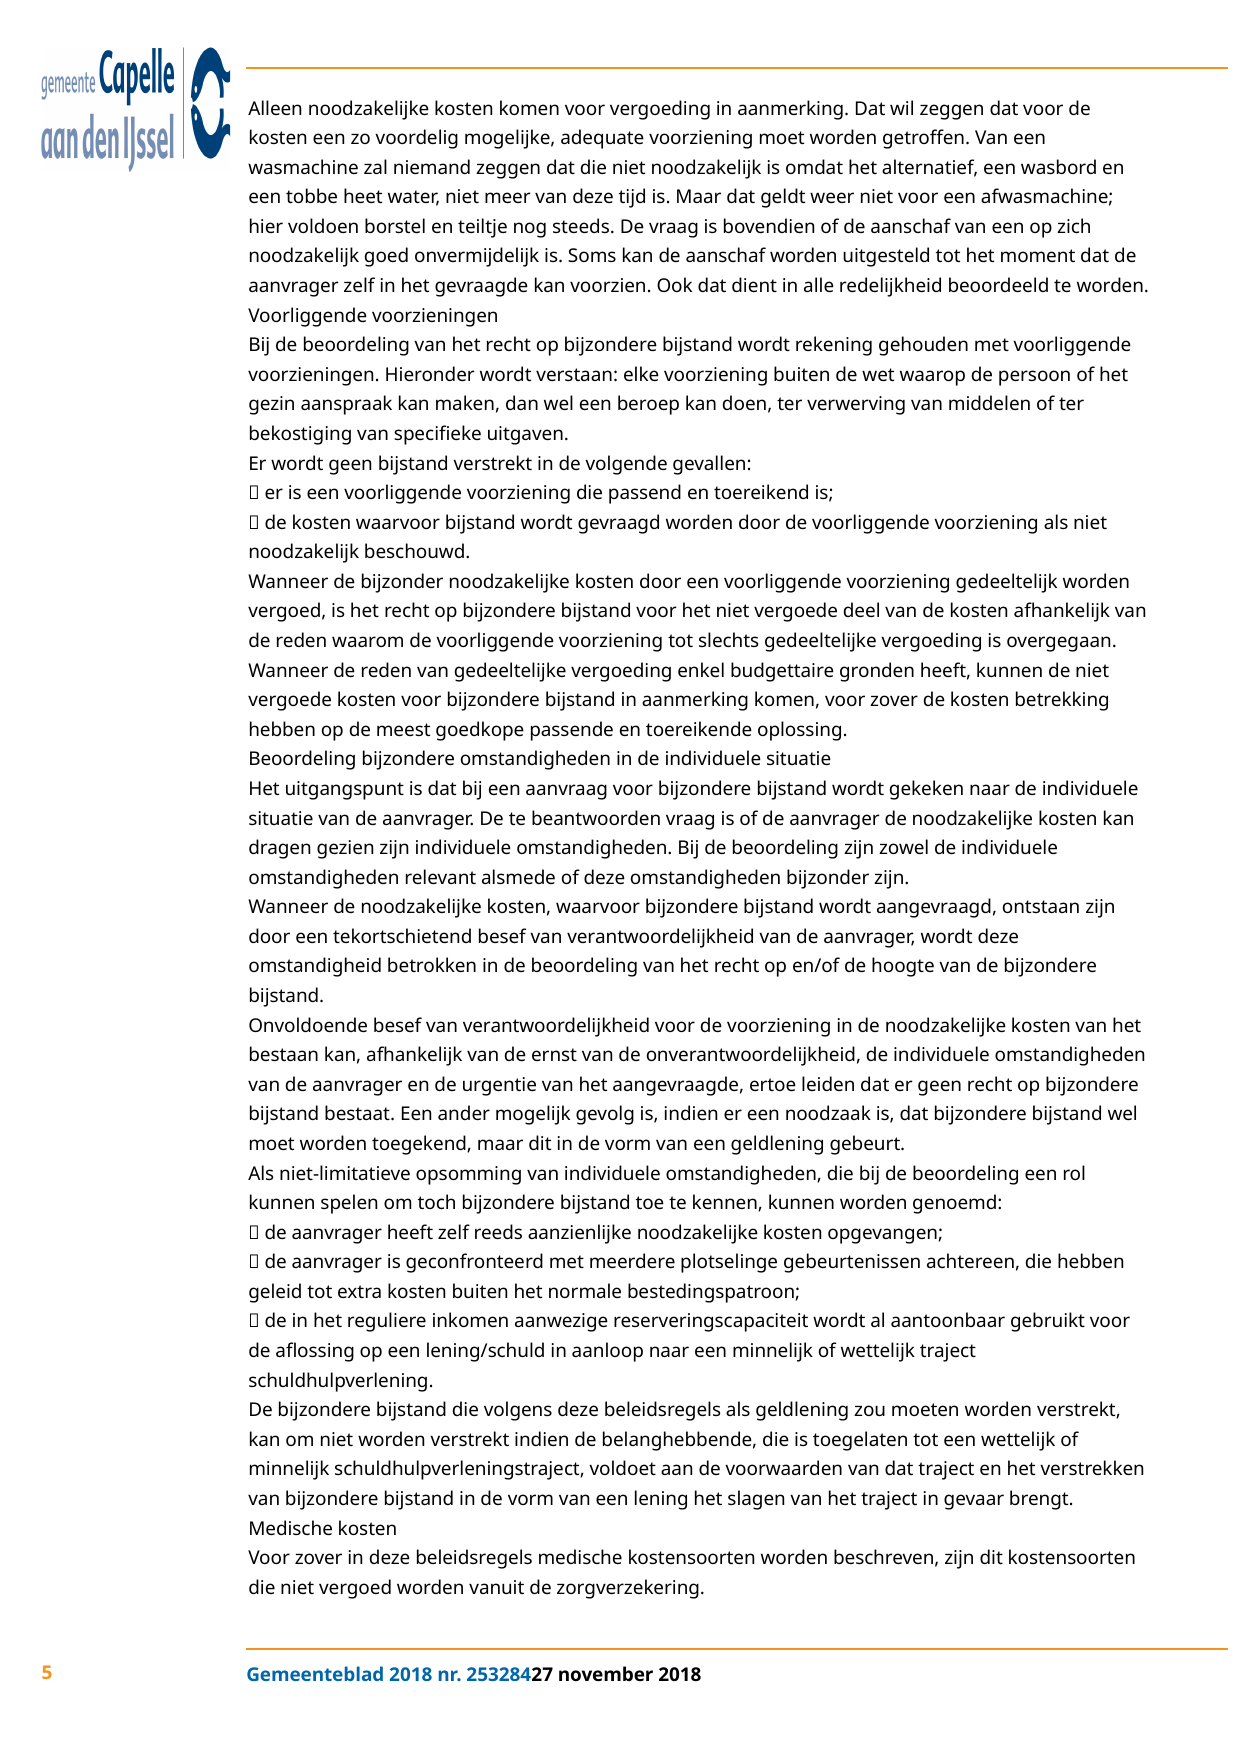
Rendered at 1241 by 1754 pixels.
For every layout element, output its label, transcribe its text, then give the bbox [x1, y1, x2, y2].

text Beoordeling bijzondere omstandigheden in de individuele situatie [248, 746, 1152, 771]
text  de in het reguliere inkomen aanwezige reserveringscapaciteit wordt al aantoonbaar gebruikt voor de aflossing op een lening/schuld in aanloop naar een minnelijk of wettelijk traject schuldhulpverlening. [248, 1308, 1152, 1393]
text De bijzondere bijstand die volgens deze beleidsregels als geldlening zou moeten worden verstrekt, kan om niet worden verstrekt indien de belanghebbende, die is toegelaten tot een wettelijk of minnelijk schuldhulpverleningstraject, voldoet aan de voorwaarden van dat traject en het verstrekken van bijzondere bijstand in de vorm van een lening het slagen van het traject in gevaar brengt. [248, 1396, 1152, 1511]
picture [41, 47, 231, 172]
text Onvoldoende besef van verantwoordelijkheid voor de voorziening in de noodzakelijke kosten van het bestaan kan, afhankelijk van de ernst van de onverantwoordelijkheid, de individuele omstandigheden van de aanvrager en de urgentie van het aangevraagde, ertoe leiden dat er geen recht op bijzondere bijstand bestaat. Een ander mogelijk gevolg is, indien er een noodzaak is, dat bijzondere bijstand wel moet worden toegekend, maar dit in de vorm van een geldlening gebeurt. [248, 1012, 1152, 1156]
text  er is een voorliggende voorziening die passend en toereikend is; [248, 479, 1152, 505]
text Wanneer de noodzakelijke kosten, waarvoor bijzondere bijstand wordt aangevraagd, ontstaan zijn door een tekortschietend besef van verantwoordelijkheid van de aanvrager, wordt deze omstandigheid betrokken in de beoordeling van het recht op en/of de hoogte van de bijzondere bijstand. [248, 893, 1152, 1008]
text  de aanvrager heeft zelf reeds aanzienlijke noodzakelijke kosten opgevangen; [248, 1219, 1152, 1245]
text Er wordt geen bijstand verstrekt in de volgende gevallen: [248, 450, 1152, 476]
text Bij de beoordeling van het recht op bijzondere bijstand wordt rekening gehouden met voorliggende voorzieningen. Hieronder wordt verstaan: elke voorziening buiten de wet waarop de persoon of het gezin aanspraak kan maken, dan wel een beroep kan doen, ter verwerving van middelen of ter bekostiging van specifieke uitgaven. [248, 331, 1152, 446]
text Het uitgangspunt is dat bij een aanvraag voor bijzondere bijstand wordt gekeken naar de individuele situatie van de aanvrager. De te beantwoorden vraag is of de aanvrager de noodzakelijke kosten kan dragen gezien zijn individuele omstandigheden. Bij de beoordeling zijn zowel de individuele omstandigheden relevant alsmede of deze omstandigheden bijzonder zijn. [248, 775, 1152, 890]
text  de aanvrager is geconfronteerd met meerdere plotselinge gebeurtenissen achtereen, die hebben geleid tot extra kosten buiten het normale bestedingspatroon; [248, 1248, 1152, 1304]
text Medische kosten [248, 1515, 1152, 1541]
text Alleen noodzakelijke kosten komen voor vergoeding in aanmerking. Dat wil zeggen dat voor de kosten een zo voordelig mogelijke, adequate voorziening moet worden getroffen. Van een wasmachine zal niemand zeggen dat die niet noodzakelijk is omdat het alternatief, een wasbord en een tobbe heet water, niet meer van deze tijd is. Maar dat geldt weer niet voor een afwasmachine; hier voldoen borstel en teiltje nog steeds. De vraag is bovendien of de aanschaf van een op zich noodzakelijk goed onvermijdelijk is. Soms kan de aanschaf worden uitgesteld tot het moment dat de aanvrager zelf in het gevraagde kan voorzien. Ook dat dient in alle redelijkheid beoordeeld te worden. [248, 95, 1152, 298]
text  de kosten waarvoor bijstand wordt gevraagd worden door de voorliggende voorziening als niet noodzakelijk beschouwd. [248, 509, 1152, 564]
text Wanneer de bijzonder noodzakelijke kosten door een voorliggende voorziening gedeeltelijk worden vergoed, is het recht op bijzondere bijstand voor het niet vergoede deel van de kosten afhankelijk van de reden waarom de voorliggende voorziening tot slechts gedeeltelijke vergoeding is overgegaan. [248, 568, 1152, 653]
text Voorliggende voorzieningen [248, 302, 1152, 328]
text Wanneer de reden van gedeeltelijke vergoeding enkel budgettaire gronden heeft, kunnen de niet vergoede kosten voor bijzondere bijstand in aanmerking komen, voor zover de kosten betrekking hebben op de meest goedkope passende en toereikende oplossing. [248, 657, 1152, 742]
text Als niet-limitatieve opsomming van individuele omstandigheden, die bij de beoordeling een rol kunnen spelen om toch bijzondere bijstand toe te kennen, kunnen worden genoemd: [248, 1160, 1152, 1215]
text Voor zover in deze beleidsregels medische kostensoorten worden beschreven, zijn dit kostensoorten die niet vergoed worden vanuit de zorgverzekering. [248, 1544, 1152, 1600]
